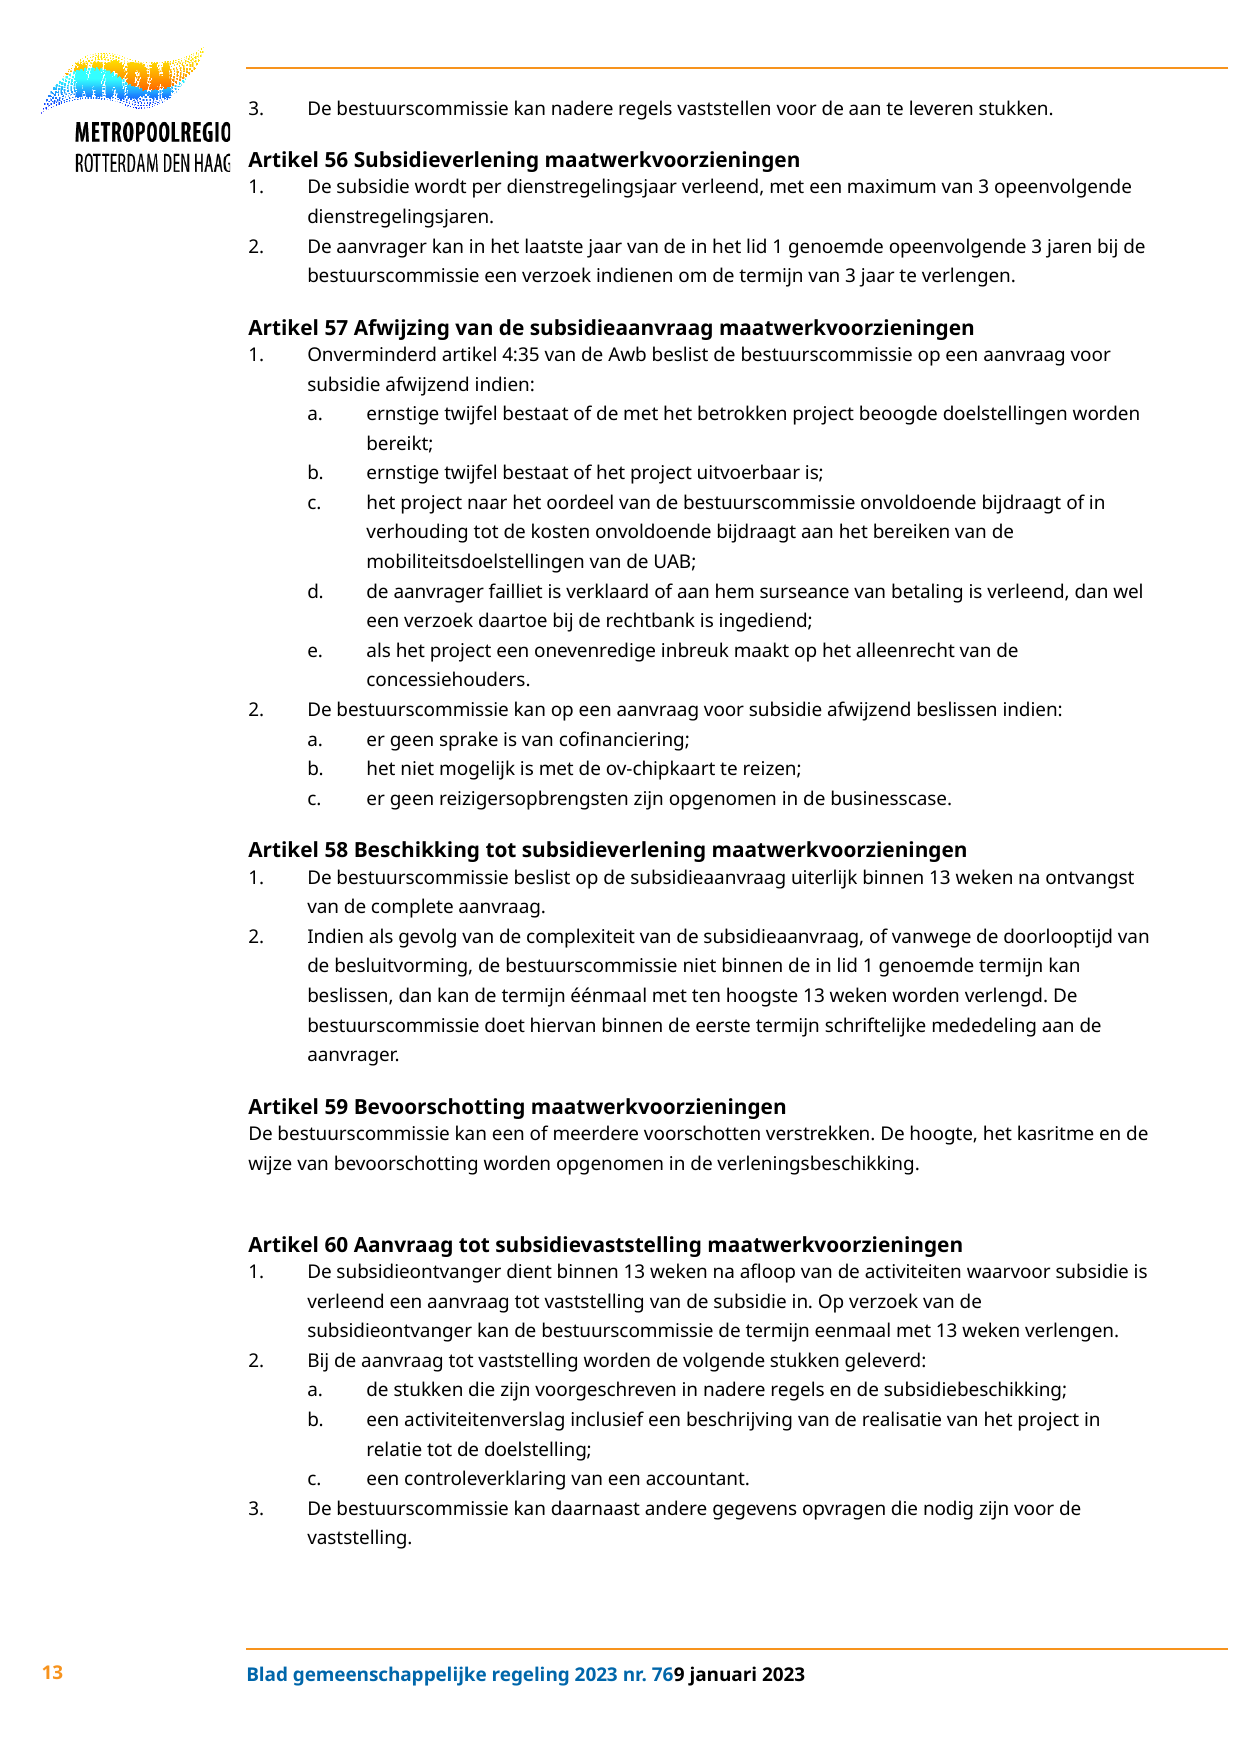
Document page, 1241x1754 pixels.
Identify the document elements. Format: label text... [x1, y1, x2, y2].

list Onverminderd artikel 4:35 van de Awb beslist de bestuurscommissie op een aanvraag voor subsidie afwijzend indien: [248, 341, 1152, 397]
list Bij de aanvraag tot vaststelling worden de volgende stukken geleverd: [248, 1347, 1152, 1373]
list De subsidieontvanger dient binnen 13 weken na afloop van de activiteiten waarvoor subsidie is verleend een aanvraag tot vaststelling van de subsidie in. Op verzoek van de subsidieontvanger kan de bestuurscommissie de termijn eenmaal met 13 weken verlengen. [248, 1258, 1152, 1343]
text Artikel 56 Subsidieverlening maatwerkvoorzieningen [248, 145, 1152, 174]
list De subsidie wordt per dienstregelingsjaar verleend, met een maximum van 3 opeenvolgende dienstregelingsjaren. [248, 174, 1152, 229]
list de aanvrager failliet is verklaard of aan hem surseance van betaling is verleend, dan wel een verzoek daartoe bij de rechtbank is ingediend; [307, 578, 1152, 633]
list een activiteitenverslag inclusief een beschrijving van de realisatie van het project in relatie tot de doelstelling; [307, 1406, 1152, 1461]
text Artikel 60 Aanvraag tot subsidievaststelling maatwerkvoorzieningen [248, 1230, 1152, 1258]
list De bestuurscommissie kan op een aanvraag voor subsidie afwijzend beslissen indien: [248, 696, 1152, 722]
list Indien als gevolg van de complexiteit van de subsidieaanvraag, of vanwege de doorlooptijd van de besluitvorming, de bestuurscommissie niet binnen de in lid 1 genoemde termijn kan beslissen, dan kan de termijn éénmaal met ten hoogste 13 weken worden verlengd. De bestuurscommissie doet hiervan binnen de eerste termijn schriftelijke mededeling aan de aanvrager. [248, 923, 1152, 1067]
picture [41, 47, 231, 172]
list een controleverklaring van een accountant. [307, 1465, 1152, 1491]
list als het project een onevenredige inbreuk maakt op het alleenrecht van de concessiehouders. [307, 637, 1152, 692]
list het niet mogelijk is met de ov-chipkaart te reizen; [307, 755, 1152, 781]
list ernstige twijfel bestaat of de met het betrokken project beoogde doelstellingen worden bereikt; [307, 400, 1152, 456]
list De bestuurscommissie beslist op de subsidieaanvraag uiterlijk binnen 13 weken na ontvangst van de complete aanvraag. [248, 864, 1152, 919]
list de stukken die zijn voorgeschreven in nadere regels en de subsidiebeschikking; [307, 1377, 1152, 1402]
text Artikel 58 Beschikking tot subsidieverlening maatwerkvoorzieningen [248, 835, 1152, 864]
list er geen reizigersopbrengsten zijn opgenomen in de businesscase. [307, 785, 1152, 811]
list De aanvrager kan in het laatste jaar van de in het lid 1 genoemde opeenvolgende 3 jaren bij de bestuurscommissie een verzoek indienen om de termijn van 3 jaar te verlengen. [248, 233, 1152, 288]
list ernstige twijfel bestaat of het project uitvoerbaar is; [307, 459, 1152, 485]
text Artikel 59 Bevoorschotting maatwerkvoorzieningen [248, 1092, 1152, 1120]
list er geen sprake is van cofinanciering; [307, 726, 1152, 752]
text Artikel 57 Afwijzing van de subsidieaanvraag maatwerkvoorzieningen [248, 313, 1152, 341]
list het project naar het oordeel van de bestuurscommissie onvoldoende bijdraagt of in verhouding tot de kosten onvoldoende bijdraagt aan het bereiken van de mobiliteitsdoelstellingen van de UAB; [307, 489, 1152, 574]
list De bestuurscommissie kan daarnaast andere gegevens opvragen die nodig zijn voor de vaststelling. [248, 1495, 1152, 1550]
list De bestuurscommissie kan nadere regels vaststellen voor de aan te leveren stukken. [248, 95, 1152, 121]
text De bestuurscommissie kan een of meerdere voorschotten verstrekken. De hoogte, het kasritme en de wijze van bevoorschotting worden opgenomen in de verleningsbeschikking. [248, 1120, 1152, 1176]
